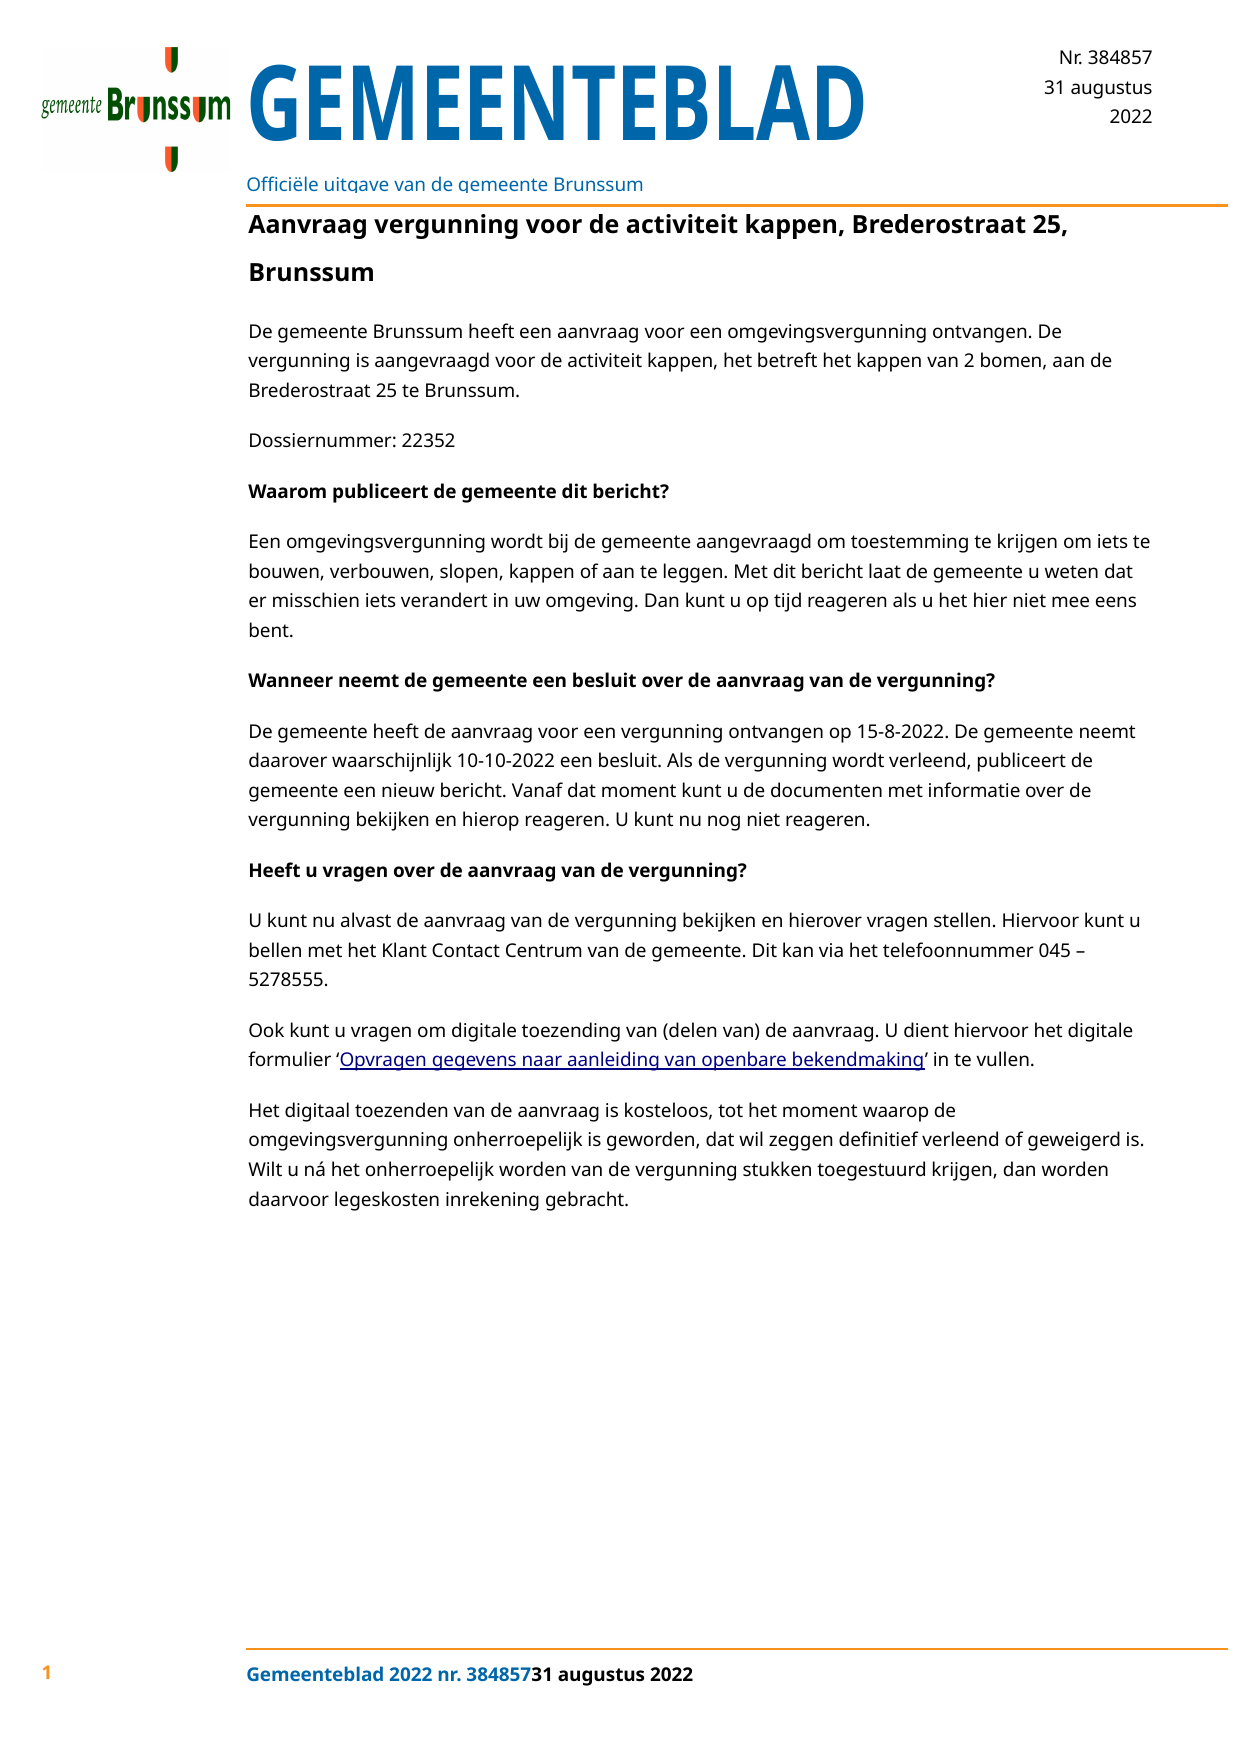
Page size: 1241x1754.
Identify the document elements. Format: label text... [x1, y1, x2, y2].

picture [41, 47, 231, 172]
text Het digitaal toezenden van de aanvraag is kosteloos, tot het moment waarop de omgevingsvergunning onherroepelijk is geworden, dat wil zeggen definitief verleend of geweigerd is. Wilt u ná het onherroepelijk worden van de vergunning stukken toegestuurd krijgen, dan worden daarvoor legeskosten inrekening gebracht. [248, 1097, 1152, 1212]
text Aanvraag vergunning voor de activiteit kappen, Brederostraat 25, Brunssum [248, 207, 1152, 288]
text De gemeente heeft de aanvraag voor een vergunning ontvangen op 15-8-2022. De gemeente neemt daarover waarschijnlijk 10-10-2022 een besluit. Als de vergunning wordt verleend, publiceert de gemeente een nieuw bericht. Vanaf dat moment kunt u de documenten met informatie over de vergunning bekijken en hierop reageren. U kunt nu nog niet reageren. [248, 718, 1152, 832]
text Een omgevingsvergunning wordt bij de gemeente aangevraagd om toestemming te krijgen om iets te bouwen, verbouwen, slopen, kappen of aan te leggen. Met dit bericht laat de gemeente u weten dat er misschien iets verandert in uw omgeving. Dan kunt u op tijd reageren als u het hier niet mee eens bent. [248, 528, 1152, 643]
text Waarom publiceert de gemeente dit bericht? [248, 478, 1152, 504]
text De gemeente Brunssum heeft een aanvraag voor een omgevingsvergunning ontvangen. De vergunning is aangevraagd voor de activiteit kappen, het betreft het kappen van 2 bomen, aan de Brederostraat 25 te Brunssum. [248, 318, 1152, 403]
text Ook kunt u vragen om digitale toezending van (delen van) de aanvraag. U dient hiervoor het digitale formulier ‘Opvragen gegevens naar aanleiding van openbare bekendmaking’ in te vullen. [248, 1017, 1152, 1072]
text Wanneer neemt de gemeente een besluit over de aanvraag van de vergunning? [248, 667, 1152, 693]
text U kunt nu alvast de aanvraag van de vergunning bekijken en hierover vragen stellen. Hiervoor kunt u bellen met het Klant Contact Centrum van de gemeente. Dit kan via het telefoonnummer 045 – 5278555. [248, 907, 1152, 992]
text Heeft u vragen over de aanvraag van de vergunning? [248, 857, 1152, 883]
text Dossiernummer: 22352 [248, 427, 1152, 453]
